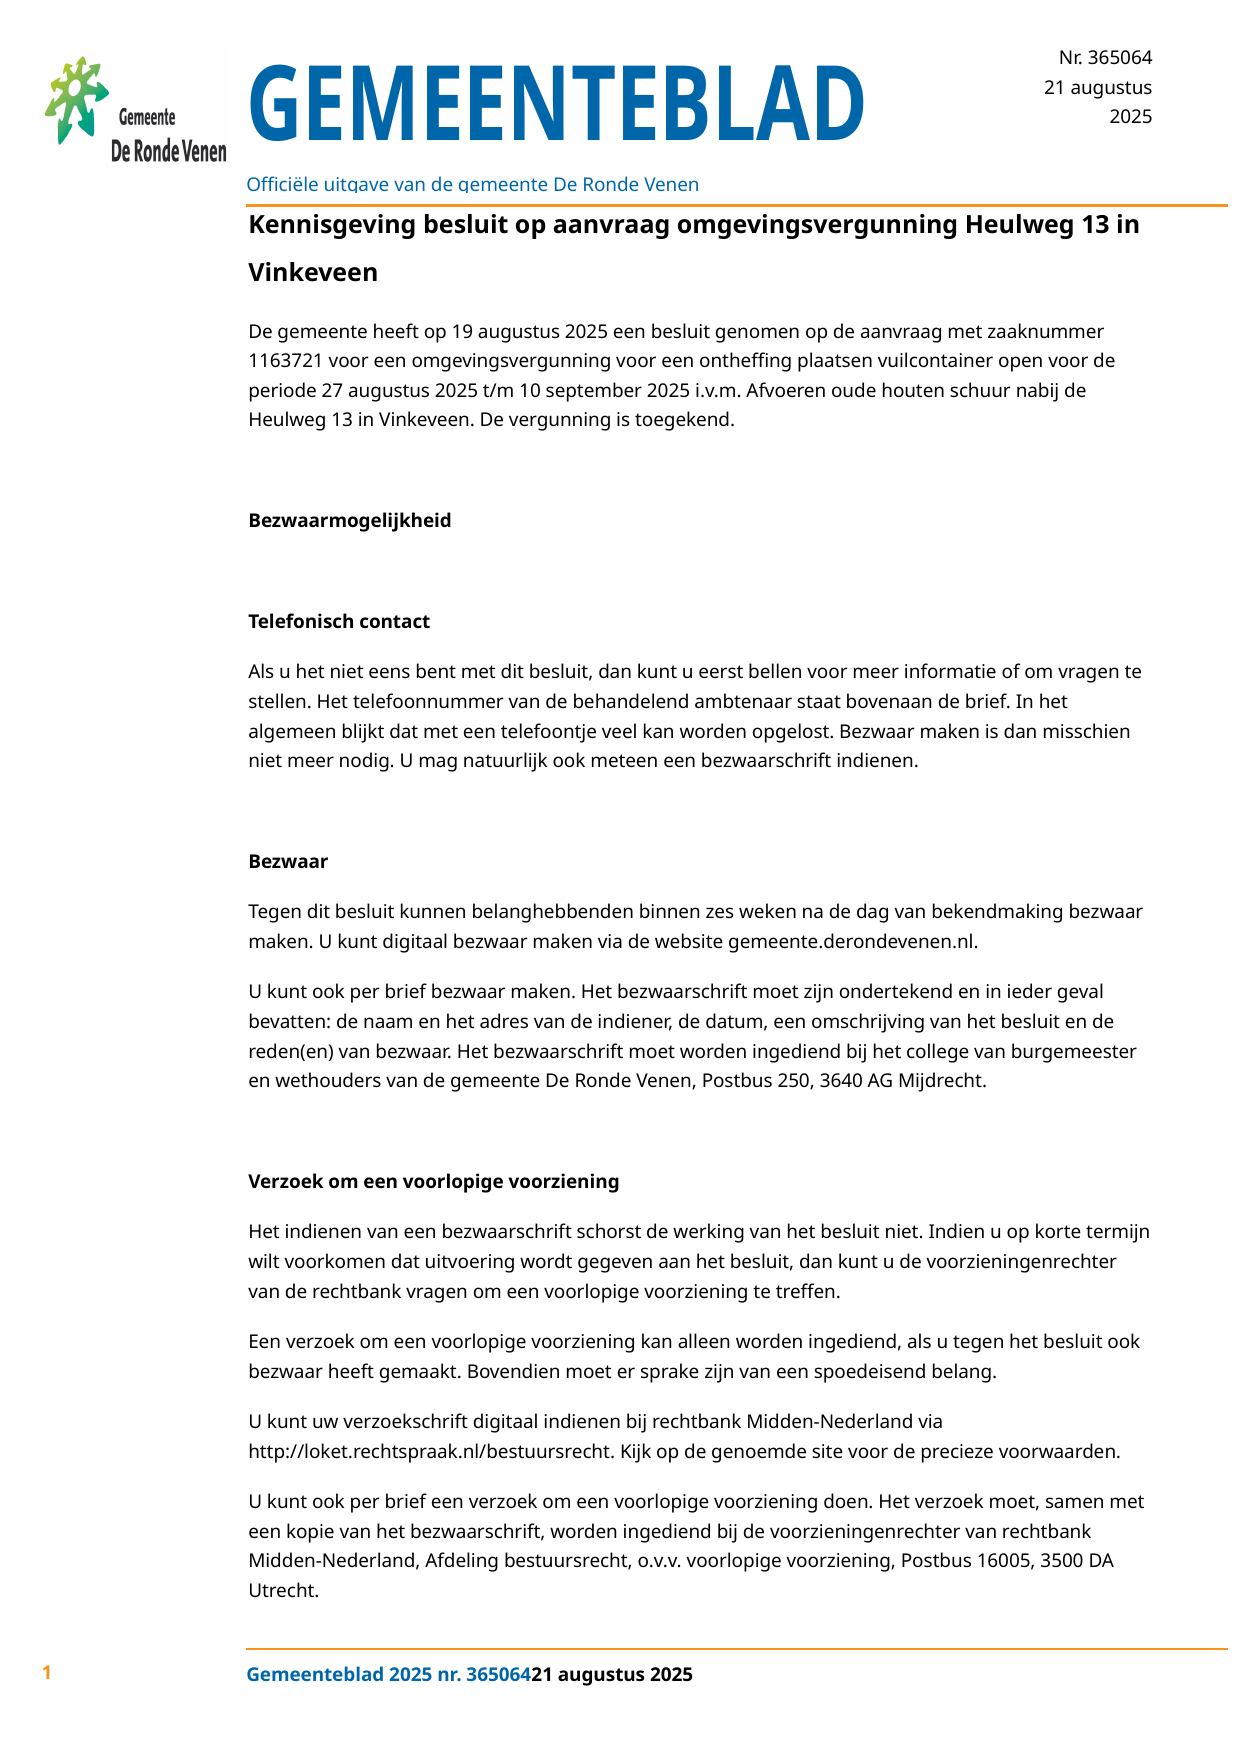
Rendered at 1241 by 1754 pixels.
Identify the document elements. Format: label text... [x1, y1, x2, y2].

text Bezwaarmogelijkheid [248, 507, 1152, 533]
text Bezwaar [248, 848, 1152, 874]
text Als u het niet eens bent met dit besluit, dan kunt u eerst bellen voor meer informatie of om vragen te stellen. Het telefoonnummer van de behandelend ambtenaar staat bovenaan de brief. In het algemeen blijkt dat met een telefoontje veel kan worden opgelost. Bezwaar maken is dan misschien niet meer nodig. U mag natuurlijk ook meteen een bezwaarschrift indienen. [248, 659, 1152, 773]
text U kunt ook per brief een verzoek om een voorlopige voorziening doen. Het verzoek moet, samen met een kopie van het bezwaarschrift, worden ingediend bij de voorzieningenrechter van rechtbank Midden-Nederland, Afdeling bestuursrecht, o.v.v. voorlopige voorziening, Postbus 16005, 3500 DA Utrecht. [248, 1488, 1152, 1603]
text U kunt ook per brief bezwaar maken. Het bezwaarschrift moet zijn ondertekend en in ieder geval bevatten: de naam en het adres van de indiener, de datum, een omschrijving van het besluit en de reden(en) van bezwaar. Het bezwaarschrift moet worden ingediend bij het college van burgemeester en wethouders van de gemeente De Ronde Venen, Postbus 250, 3640 AG Mijdrecht. [248, 979, 1152, 1093]
picture [41, 47, 231, 172]
text U kunt uw verzoekschrift digitaal indienen bij rechtbank Midden-Nederland via http://loket.rechtspraak.nl/bestuursrecht. Kijk op de genoemde site voor de precieze voorwaarden. [248, 1408, 1152, 1464]
text Het indienen van een bezwaarschrift schorst de werking van het besluit niet. Indien u op korte termijn wilt voorkomen dat uitvoering wordt gegeven aan het besluit, dan kunt u de voorzieningenrechter van de rechtbank vragen om een voorlopige voorziening te treffen. [248, 1219, 1152, 1304]
text Telefonisch contact [248, 608, 1152, 634]
text Verzoek om een voorlopige voorziening [248, 1168, 1152, 1194]
text Kennisgeving besluit op aanvraag omgevingsvergunning Heulweg 13 in Vinkeveen [248, 207, 1152, 288]
text De gemeente heeft op 19 augustus 2025 een besluit genomen op de aanvraag met zaaknummer 1163721 voor een omgevingsvergunning voor een ontheffing plaatsen vuilcontainer open voor de periode 27 augustus 2025 t/m 10 september 2025 i.v.m. ​Afvoeren oude houten schuur ​nabij de Heulweg 13 in Vinkeveen. De vergunning is toegekend. [248, 318, 1152, 432]
text Tegen dit besluit kunnen belanghebbenden binnen zes weken na de dag van bekendmaking bezwaar maken. U kunt digitaal bezwaar maken via de website gemeente.derondevenen.nl. [248, 899, 1152, 954]
text Een verzoek om een voorlopige voorziening kan alleen worden ingediend, als u tegen het besluit ook bezwaar heeft gemaakt. Bovendien moet er sprake zijn van een spoedeisend belang. [248, 1328, 1152, 1384]
